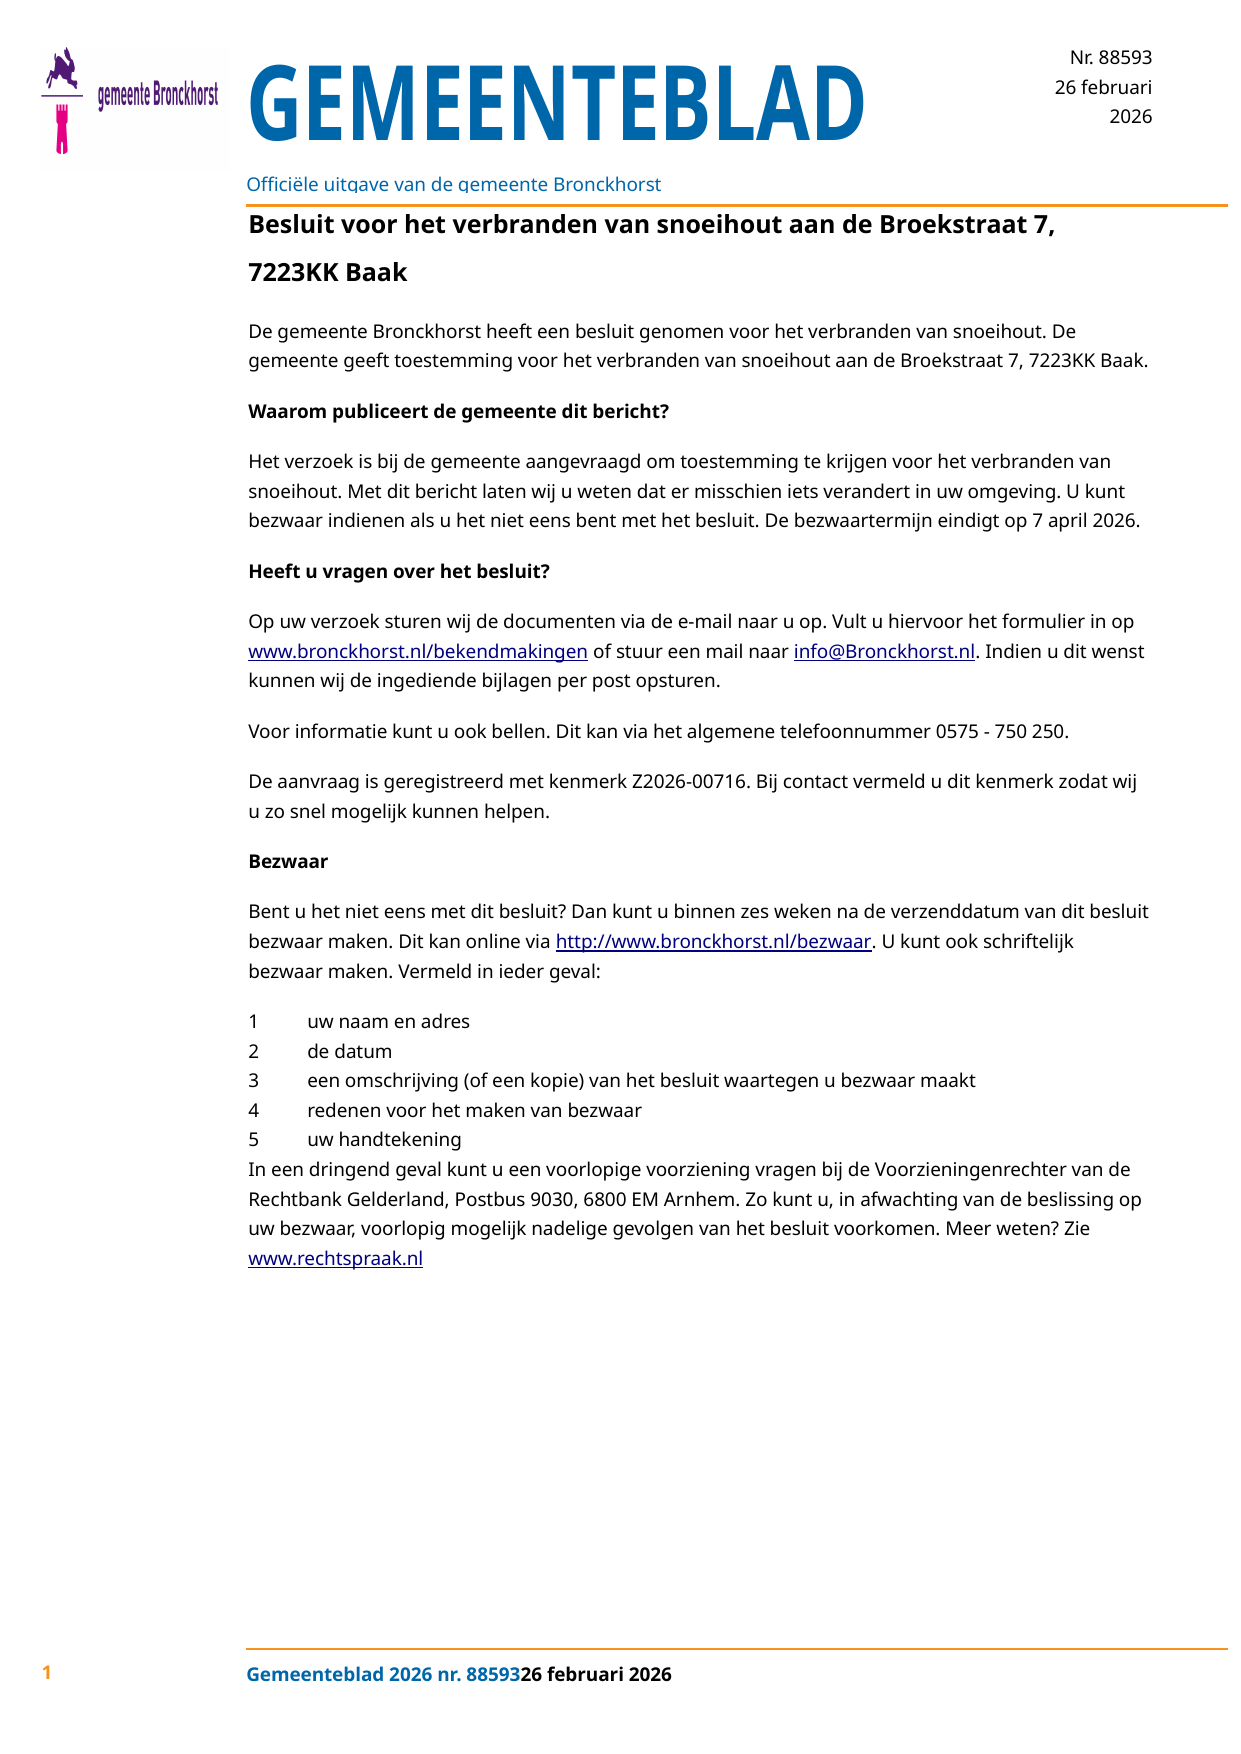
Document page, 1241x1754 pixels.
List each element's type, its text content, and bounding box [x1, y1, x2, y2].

text Voor informatie kunt u ook bellen. Dit kan via het algemene telefoonnummer 0575 - 750 250. [248, 718, 1152, 744]
text Bezwaar [248, 848, 1152, 874]
picture [41, 47, 231, 172]
list uw naam en adres [248, 1008, 1152, 1034]
text In een dringend geval kunt u een voorlopige voorziening vragen bij de Voorzieningenrechter van de Rechtbank Gelderland, Postbus 9030, 6800 EM Arnhem. Zo kunt u, in afwachting van de beslissing op uw bezwaar, voorlopig mogelijk nadelige gevolgen van het besluit voorkomen. Meer weten? Zie www.rechtspraak.nl [248, 1156, 1152, 1271]
text Op uw verzoek sturen wij de documenten via de e-mail naar u op. Vult u hiervoor het formulier in op www.bronckhorst.nl/bekendmakingen of stuur een mail naar info@Bronckhorst.nl. Indien u dit wenst kunnen wij de ingediende bijlagen per post opsturen. [248, 608, 1152, 693]
text De gemeente Bronckhorst heeft een besluit genomen voor het verbranden van snoeihout. De gemeente geeft toestemming voor het verbranden van snoeihout aan de Broekstraat 7, 7223KK Baak. [248, 318, 1152, 373]
list redenen voor het maken van bezwaar [248, 1097, 1152, 1123]
text Heeft u vragen over het besluit? [248, 558, 1152, 584]
text De aanvraag is geregistreerd met kenmerk Z2026-00716. Bij contact vermeld u dit kenmerk zodat wij u zo snel mogelijk kunnen helpen. [248, 768, 1152, 824]
text Besluit voor het verbranden van snoeihout aan de Broekstraat 7, 7223KK Baak [248, 207, 1152, 288]
list uw handtekening [248, 1127, 1152, 1152]
text Bent u het niet eens met dit besluit? Dan kunt u binnen zes weken na de verzenddatum van dit besluit bezwaar maken. Dit kan online via http://www.bronckhorst.nl/bezwaar. U kunt ook schriftelijk bezwaar maken. Vermeld in ieder geval: [248, 899, 1152, 984]
text Het verzoek is bij de gemeente aangevraagd om toestemming te krijgen voor het verbranden van snoeihout. Met dit bericht laten wij u weten dat er misschien iets verandert in uw omgeving. U kunt bezwaar indienen als u het niet eens bent met het besluit. De bezwaartermijn eindigt op 7 april 2026. [248, 448, 1152, 533]
list de datum [248, 1038, 1152, 1064]
text Waarom publiceert de gemeente dit bericht? [248, 398, 1152, 424]
list een omschrijving (of een kopie) van het besluit waartegen u bezwaar maakt [248, 1067, 1152, 1093]
